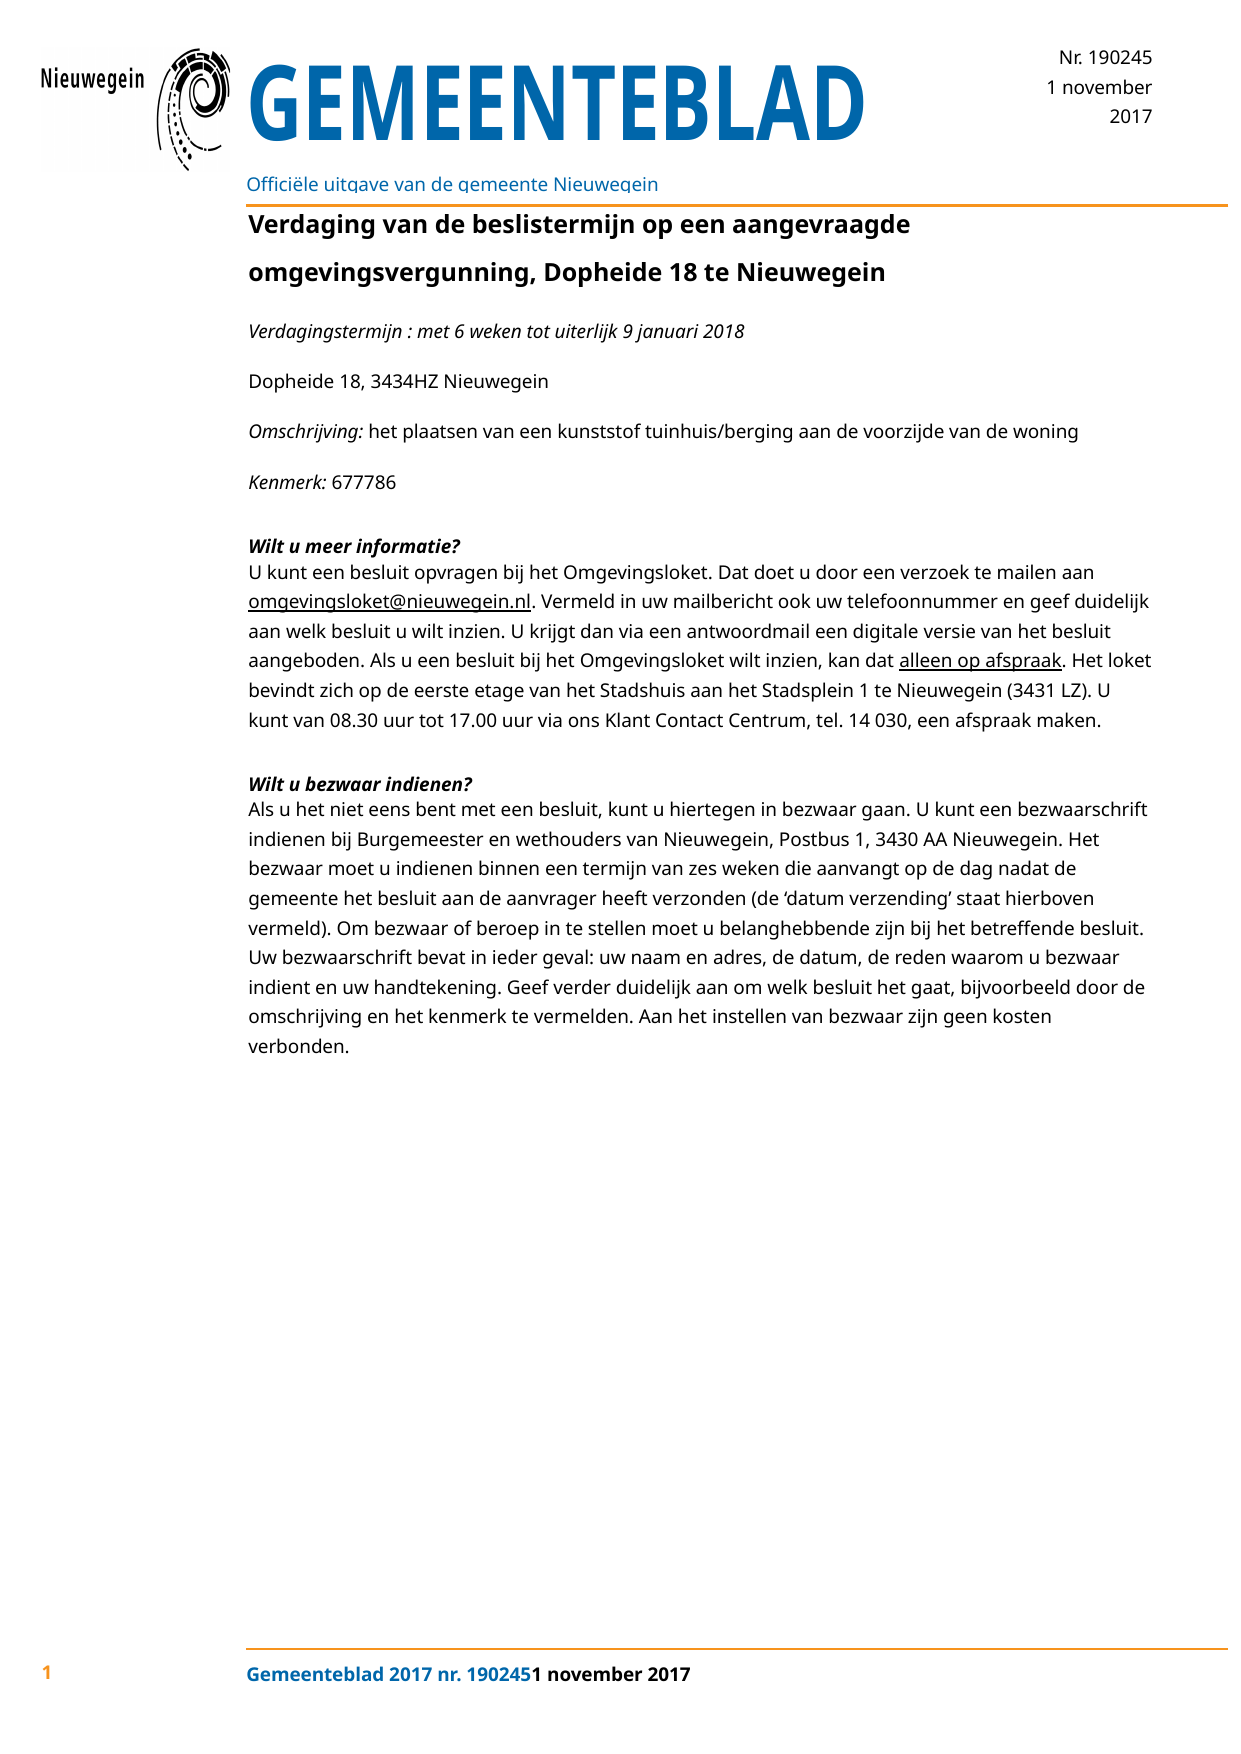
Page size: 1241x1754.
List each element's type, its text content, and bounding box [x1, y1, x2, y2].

text Verdaging van de beslistermijn op een aangevraagde omgevingsvergunning, Dopheide 18 te Nieuwegein [248, 207, 1152, 288]
text Wilt u meer informatie? [248, 533, 1152, 559]
text U kunt een besluit opvragen bij het Omgevingsloket. Dat doet u door een verzoek te mailen aan omgevingsloket@nieuwegein.nl. Vermeld in uw mailbericht ook uw telefoonnummer en geef duidelijk aan welk besluit u wilt inzien. U krijgt dan via een antwoordmail een digitale versie van het besluit aangeboden. Als u een besluit bij het Omgevingsloket wilt inzien, kan dat alleen op afspraak. Het loket bevindt zich op de eerste etage van het Stadshuis aan het Stadsplein 1 te Nieuwegein (3431 LZ). U kunt van 08.30 uur tot 17.00 uur via ons Klant Contact Centrum, tel. 14 030, een afspraak maken. [248, 559, 1152, 732]
text Als u het niet eens bent met een besluit, kunt u hiertegen in bezwaar gaan. U kunt een bezwaarschrift indienen bij Burgemeester en wethouders van Nieuwegein, Postbus 1, 3430 AA Nieuwegein. Het bezwaar moet u indienen binnen een termijn van zes weken die aanvangt op de dag nadat de gemeente het besluit aan de aanvrager heeft verzonden (de ‘datum verzending’ staat hierboven vermeld). Om bezwaar of beroep in te stellen moet u belanghebbende zijn bij het betreffende besluit. Uw bezwaarschrift bevat in ieder geval: uw naam en adres, de datum, de reden waarom u bezwaar indient en uw handtekening. Geef verder duidelijk aan om welk besluit het gaat, bijvoorbeeld door de omschrijving en het kenmerk te vermelden. Aan het instellen van bezwaar zijn geen kosten verbonden. [248, 796, 1152, 1059]
text Kenmerk: 677786 [248, 469, 1152, 495]
text Omschrijving: het plaatsen van een kunststof tuinhuis/berging aan de voorzijde van de woning [248, 419, 1152, 444]
text Verdagingstermijn : met 6 weken tot uiterlijk 9 januari 2018 [248, 318, 1152, 344]
text Dopheide 18, 3434HZ Nieuwegein [248, 368, 1152, 394]
text Wilt u bezwaar indienen? [248, 771, 1152, 796]
picture [41, 47, 231, 172]
